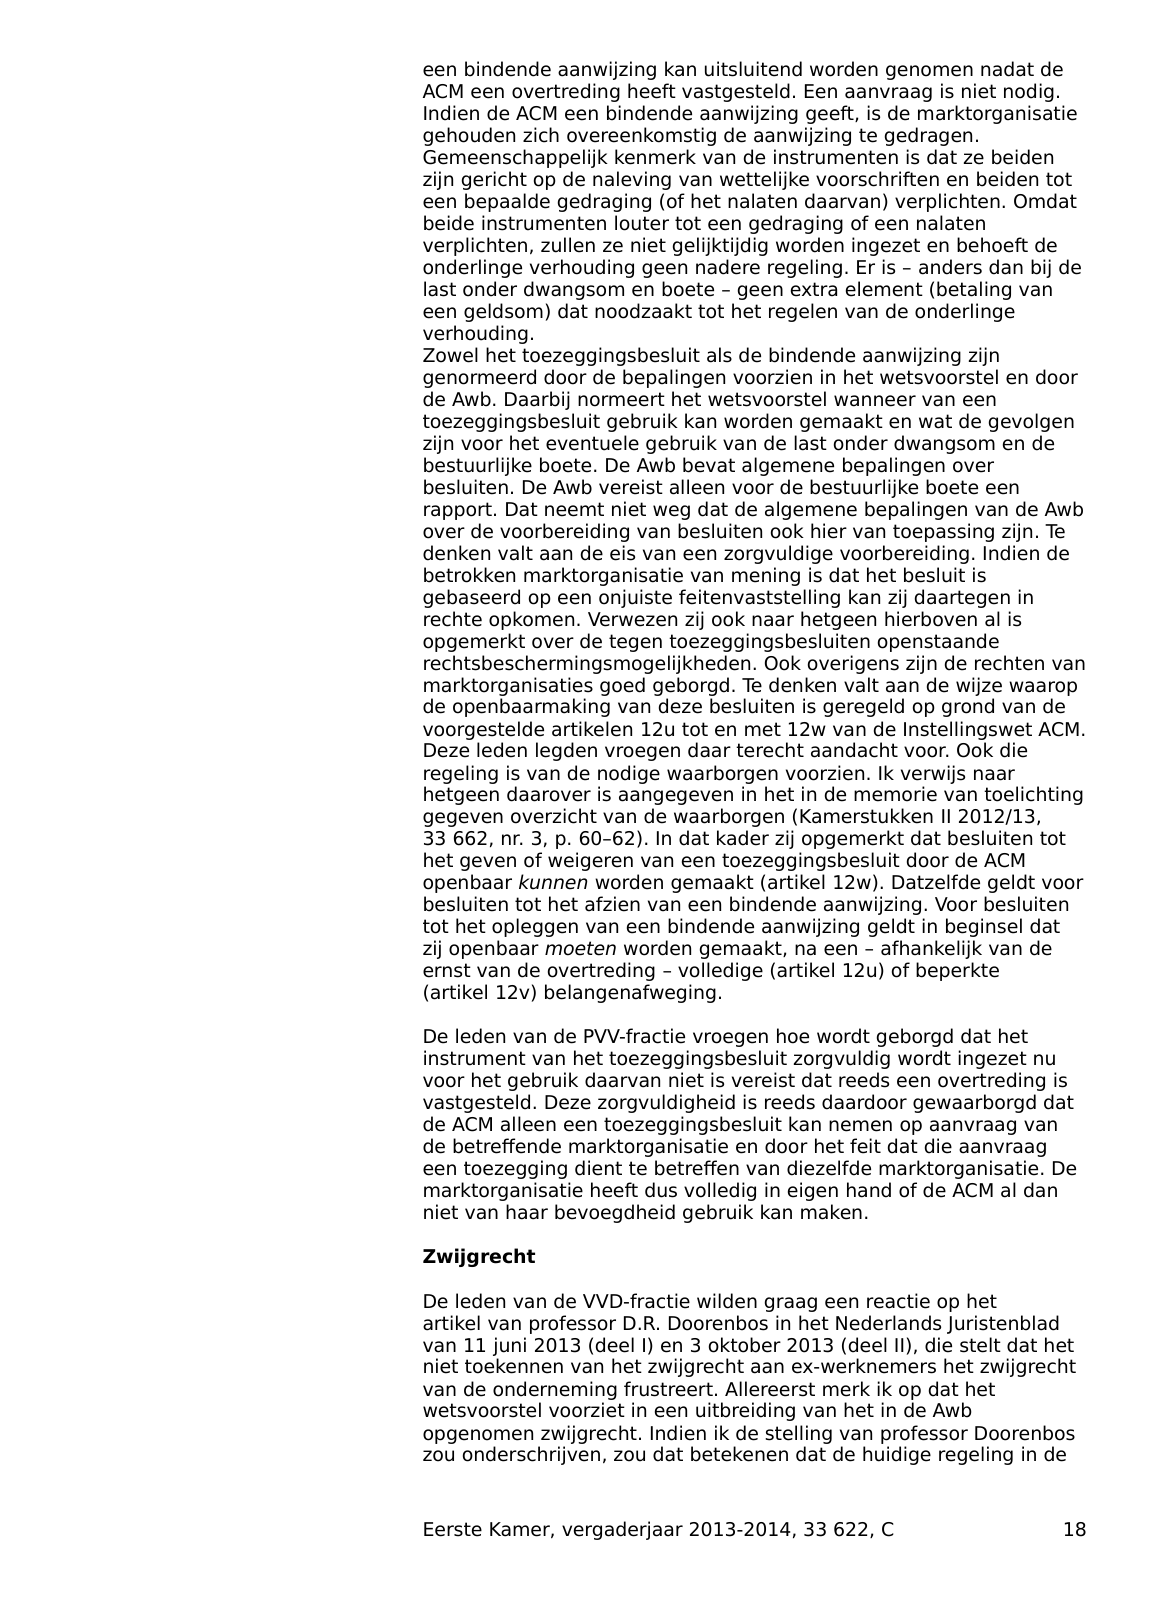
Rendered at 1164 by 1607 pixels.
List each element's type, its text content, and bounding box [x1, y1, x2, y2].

text De leden van de VVD-fractie wilden graag een reactie op het artikel van professor D.R. Doorenbos in het Nederlands Juristenblad van 11 juni 2013 (deel I) en 3 oktober 2013 (deel II), die stelt dat het niet toekennen van het zwijgrecht aan ex-werknemers het zwijgrecht van de onderneming frustreert. Allereerst merk ik op dat het wetsvoorstel voorziet in een uitbreiding van het in de Awb opgenomen zwijgrecht. Indien ik de stelling van professor Doorenbos zou onderschrijven, zou dat betekenen dat de huidige regeling in de [422, 1291, 1087, 1466]
text een bindende aanwijzing kan uitsluitend worden genomen nadat de ACM een overtreding heeft vastgesteld. Een aanvraag is niet nodig. Indien de ACM een bindende aanwijzing geeft, is de marktorganisatie gehouden zich overeenkomstig de aanwijzing te gedragen. Gemeenschappelijk kenmerk van de instrumenten is dat ze beiden zijn gericht op de naleving van wettelijke voorschriften en beiden tot een bepaalde gedraging (of het nalaten daarvan) verplichten. Omdat beide instrumenten louter tot een gedraging of een nalaten verplichten, zullen ze niet gelijktijdig worden ingezet en behoeft de onderlinge verhouding geen nadere regeling. Er is – anders dan bij de last onder dwangsom en boete – geen extra element (betaling van een geldsom) dat noodzaakt tot het regelen van de onderlinge verhouding. [422, 59, 1087, 345]
text De leden van de PVV-fractie vroegen hoe wordt geborgd dat het instrument van het toezeggingsbesluit zorgvuldig wordt ingezet nu voor het gebruik daarvan niet is vereist dat reeds een overtreding is vastgesteld. Deze zorgvuldigheid is reeds daardoor gewaarborgd dat de ACM alleen een toezeggingsbesluit kan nemen op aanvraag van de betreffende marktorganisatie en door het feit dat die aanvraag een toezegging dient te betreffen van diezelfde marktorganisatie. De marktorganisatie heeft dus volledig in eigen hand of de ACM al dan niet van haar bevoegdheid gebruik kan maken. [422, 1026, 1087, 1224]
text Zowel het toezeggingsbesluit als de bindende aanwijzing zijn genormeerd door de bepalingen voorzien in het wetsvoorstel en door de Awb. Daarbij normeert het wetsvoorstel wanneer van een toezeggingsbesluit gebruik kan worden gemaakt en wat de gevolgen zijn voor het eventuele gebruik van de last onder dwangsom en de bestuurlijke boete. De Awb bevat algemene bepalingen over besluiten. De Awb vereist alleen voor de bestuurlijke boete een rapport. Dat neemt niet weg dat de algemene bepalingen van de Awb over de voorbereiding van besluiten ook hier van toepassing zijn. Te denken valt aan de eis van een zorgvuldige voorbereiding. Indien de betrokken marktorganisatie van mening is dat het besluit is gebaseerd op een onjuiste feitenvaststelling kan zij daartegen in rechte opkomen. Verwezen zij ook naar hetgeen hierboven al is opgemerkt over de tegen toezeggingsbesluiten openstaande rechtsbeschermingsmogelijkheden. Ook overigens zijn de rechten van marktorganisaties goed geborgd. Te denken valt aan de wijze waarop de openbaarmaking van deze besluiten is geregeld op grond van de voorgestelde artikelen 12u tot en met 12w van de Instellingswet ACM. Deze leden legden vroegen daar terecht aandacht voor. Ook die regeling is van de nodige waarborgen voorzien. Ik verwijs naar hetgeen daarover is aangegeven in het in de memorie van toelichting gegeven overzicht van de waarborgen (Kamerstukken II 2012/13, 33 662, nr. 3, p. 60–62). In dat kader zij opgemerkt dat besluiten tot het geven of weigeren van een toezeggingsbesluit door de ACM openbaar kunnen worden gemaakt (artikel 12w). Datzelfde geldt voor besluiten tot het afzien van een bindende aanwijzing. Voor besluiten tot het opleggen van een bindende aanwijzing geldt in beginsel dat zij openbaar moeten worden gemaakt, na een – afhankelijk van de ernst van de overtreding – volledige (artikel 12u) of beperkte (artikel 12v) belangenafweging. [422, 345, 1087, 1004]
subtitle Zwijgrecht [422, 1246, 1087, 1268]
